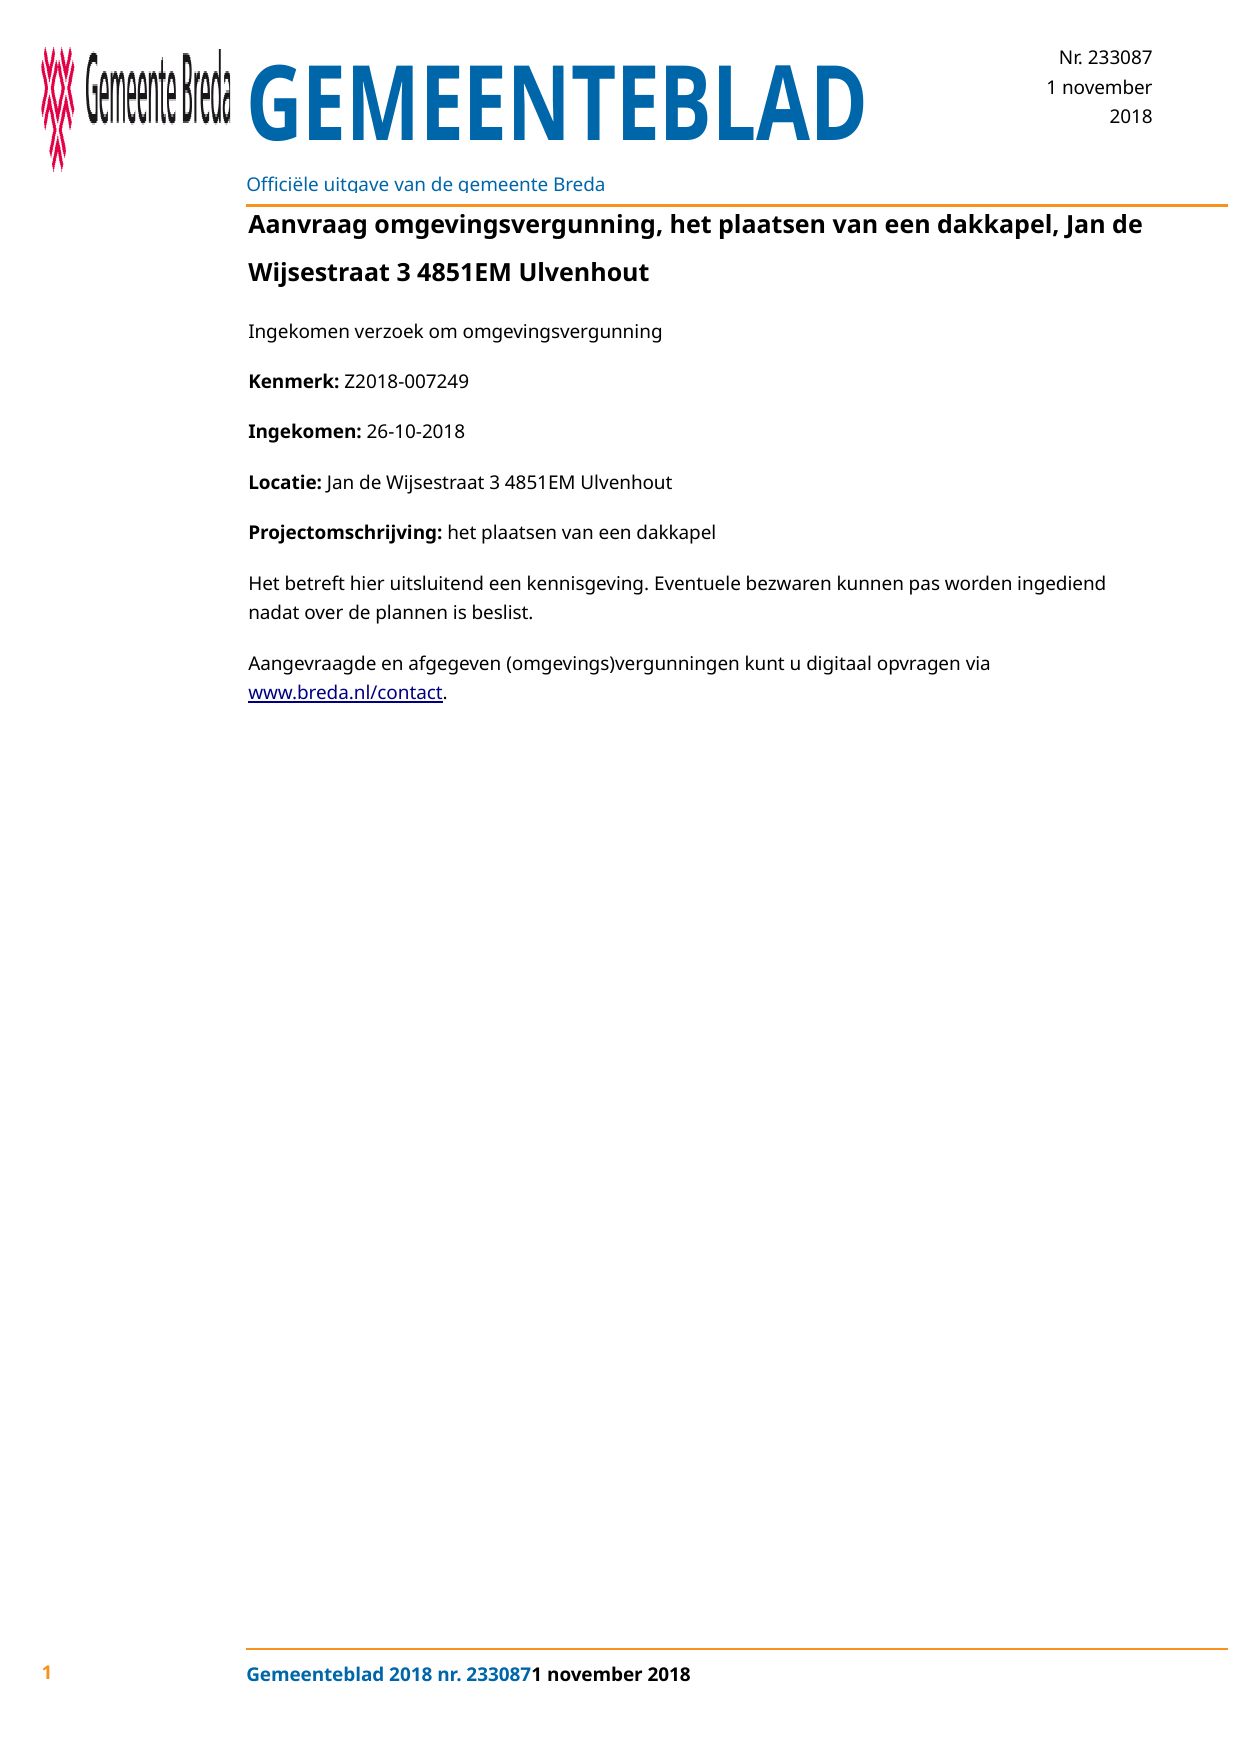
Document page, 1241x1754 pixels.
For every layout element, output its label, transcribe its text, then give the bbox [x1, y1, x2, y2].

text Locatie: Jan de Wijsestraat 3 4851EM Ulvenhout [248, 469, 1152, 495]
text Ingekomen: 26-10-2018 [248, 419, 1152, 444]
text Projectomschrijving: het plaatsen van een dakkapel [248, 519, 1152, 545]
text Het betreft hier uitsluitend een kennisgeving. Eventuele bezwaren kunnen pas worden ingediend nadat over de plannen is beslist. [248, 570, 1152, 625]
picture [41, 47, 231, 172]
text Aanvraag omgevingsvergunning, het plaatsen van een dakkapel, Jan de Wijsestraat 3 4851EM Ulvenhout [248, 207, 1152, 288]
text Kenmerk: Z2018-007249 [248, 368, 1152, 394]
text Aangevraagde en afgegeven (omgevings)vergunningen kunt u digitaal opvragen via www.breda.nl/contact. [248, 650, 1152, 705]
text Ingekomen verzoek om omgevingsvergunning [248, 318, 1152, 344]
